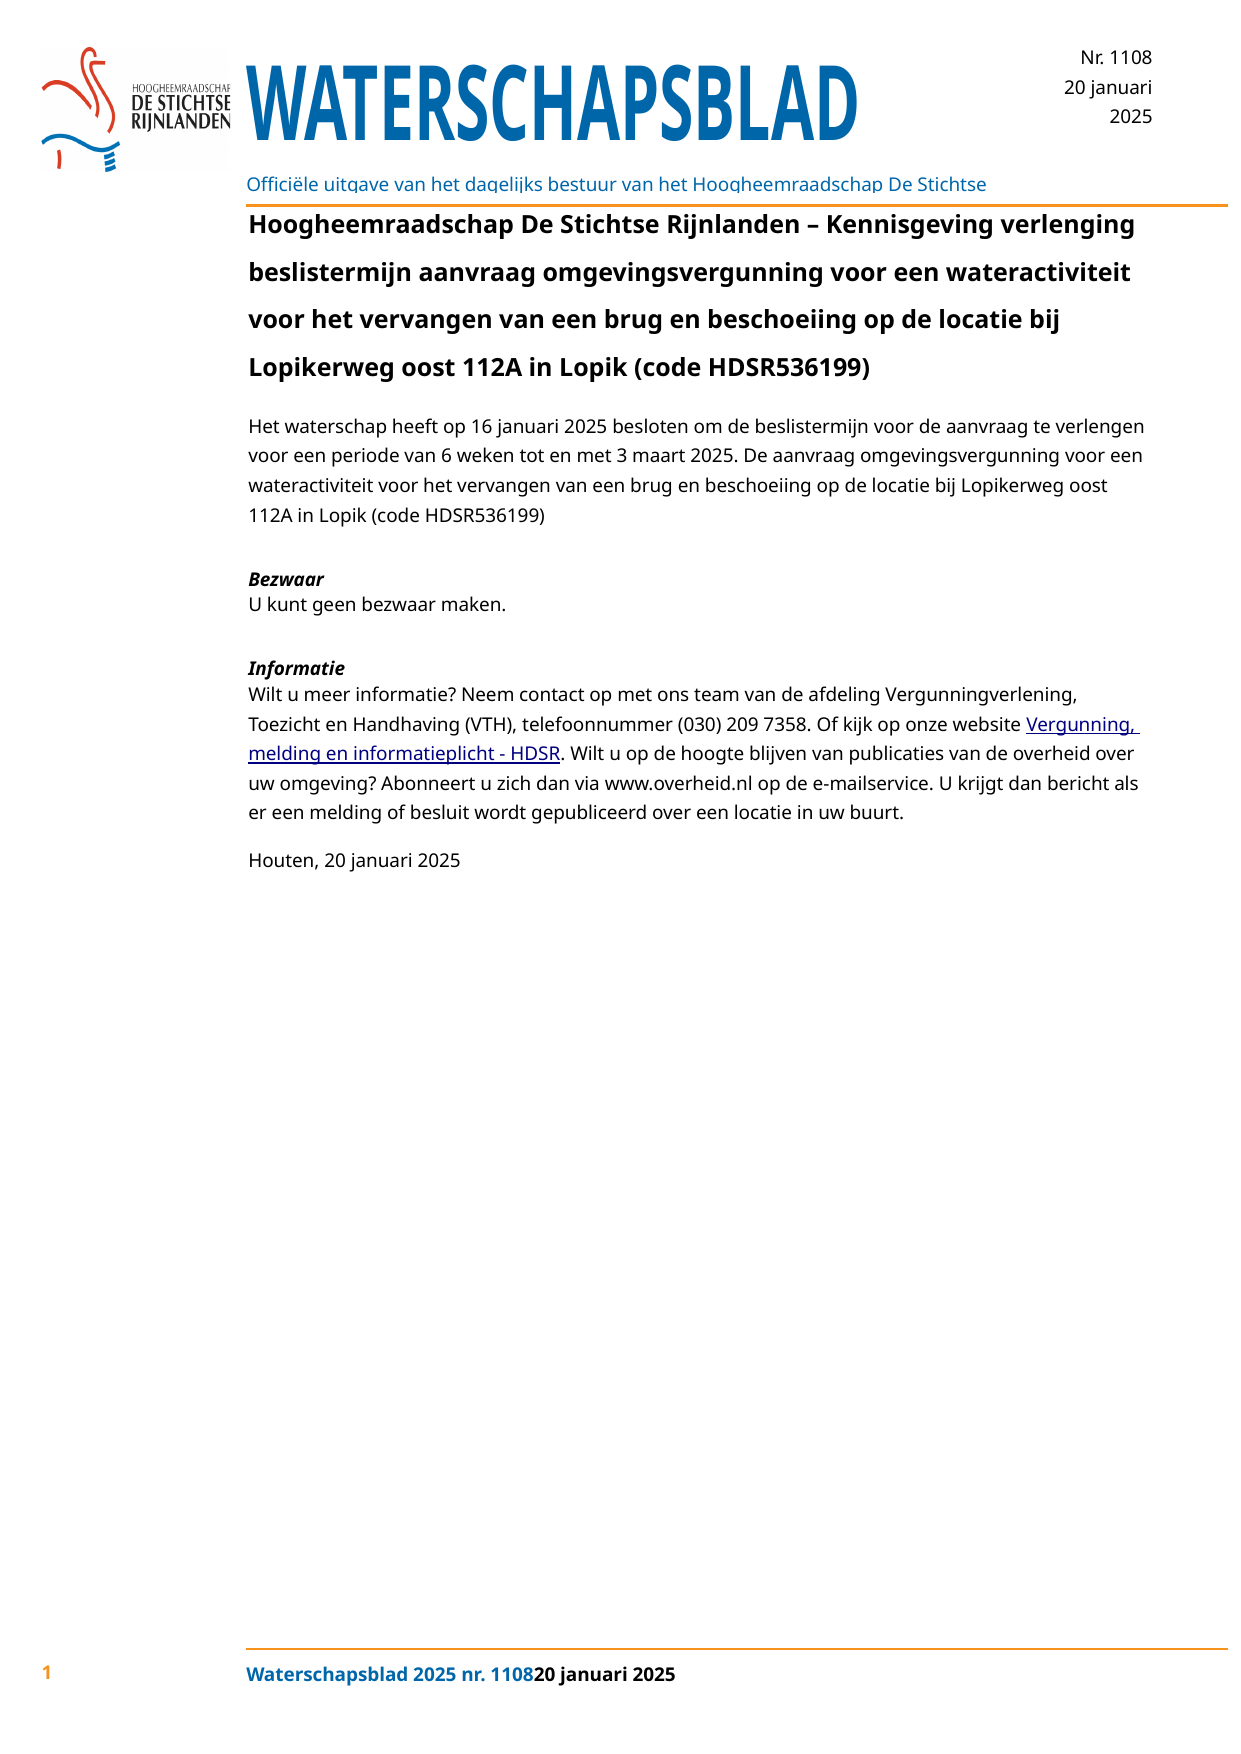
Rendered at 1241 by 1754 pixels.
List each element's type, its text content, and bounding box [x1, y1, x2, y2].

text Houten, 20 januari 2025 [248, 847, 1152, 873]
picture [41, 47, 231, 172]
text U kunt geen bezwaar maken. [248, 592, 1152, 617]
text Hoogheemraadschap De Stichtse Rijnlanden – Kennisgeving verlenging beslistermijn aanvraag omgevingsvergunning voor een wateractiviteit voor het vervangen van een brug en beschoeiing op de locatie bij Lopikerweg oost 112A in Lopik (code HDSR536199) [248, 207, 1152, 384]
text Bezwaar [248, 566, 1152, 592]
text Wilt u meer informatie? Neem contact op met ons team van de afdeling Vergunningverlening, Toezicht en Handhaving (VTH), telefoonnummer (030) 209 7358. Of kijk op onze website Vergunning, melding en informatieplicht - HDSR. Wilt u op de hoogte blijven van publicaties van de overheid over uw omgeving? Abonneert u zich dan via www.overheid.nl op de e-mailservice. U krijgt dan bericht als er een melding of besluit wordt gepubliceerd over een locatie in uw buurt. [248, 681, 1152, 825]
text Het waterschap heeft op 16 januari 2025 besloten om de beslistermijn voor de aanvraag te verlengen voor een periode van 6 weken tot en met 3 maart 2025. De aanvraag omgevingsvergunning voor een wateractiviteit voor het vervangen van een brug en beschoeiing op de locatie bij Lopikerweg oost 112A in Lopik (code HDSR536199) [248, 413, 1152, 528]
text Informatie [248, 656, 1152, 681]
